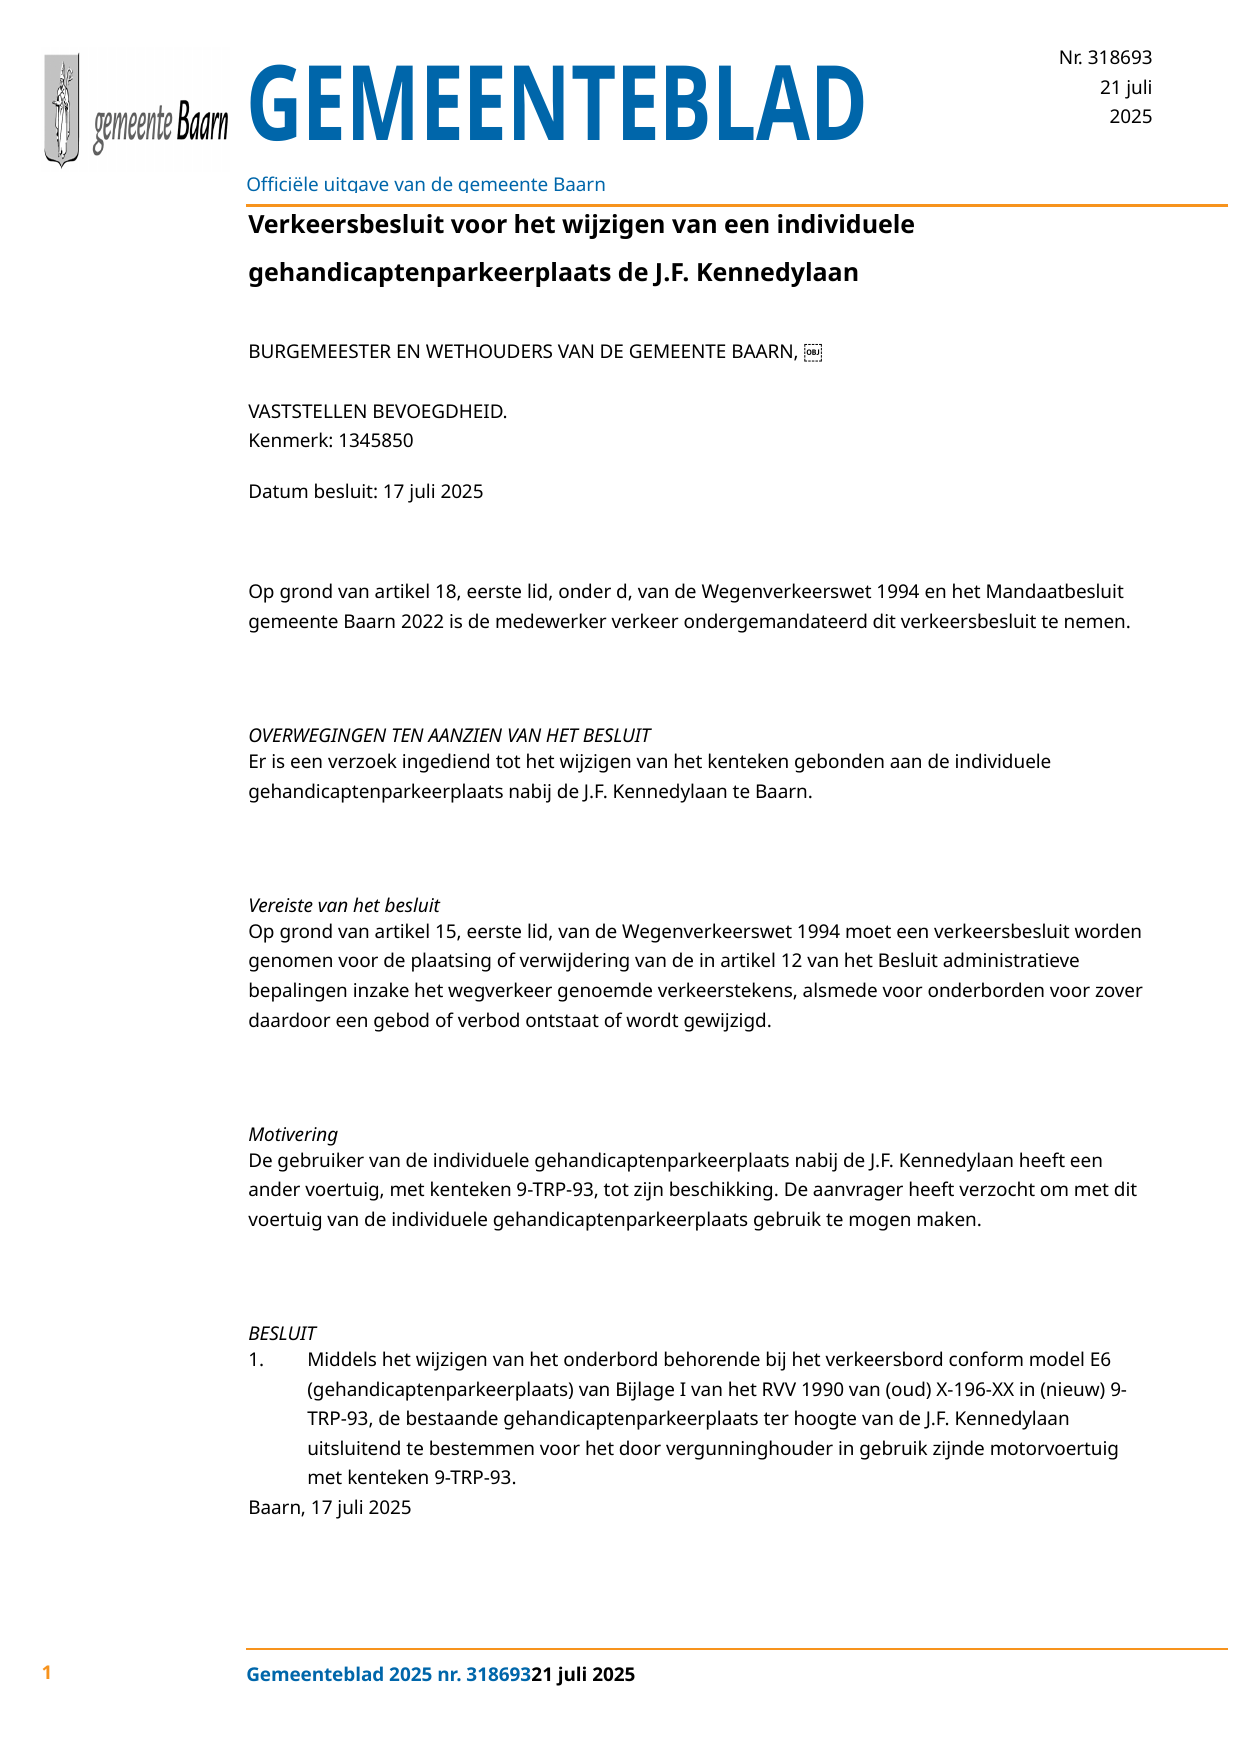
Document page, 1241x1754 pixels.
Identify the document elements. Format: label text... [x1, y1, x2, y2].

text Op grond van artikel 15, eerste lid, van de Wegenverkeerswet 1994 moet een verkeersbesluit worden genomen voor de plaatsing of verwijdering van de in artikel 12 van het Besluit administratieve bepalingen inzake het wegverkeer genoemde verkeerstekens, alsmede voor onderborden voor zover daardoor een gebod of verbod ontstaat of wordt gewijzigd. [248, 918, 1152, 1032]
text Motivering [248, 1121, 1152, 1147]
text Baarn, 17 juli 2025 [248, 1494, 1152, 1520]
text BESLUIT [248, 1320, 1152, 1346]
text De gebruiker van de individuele gehandicaptenparkeerplaats nabij de J.F. Kennedylaan heeft een ander voertuig, met kenteken 9-TRP-93, tot zijn beschikking. De aanvrager heeft verzocht om met dit voertuig van de individuele gehandicaptenparkeerplaats gebruik te mogen maken. [248, 1147, 1152, 1232]
text OVERWEGINGEN TEN AANZIEN VAN HET BESLUIT [248, 723, 1152, 748]
picture [41, 47, 231, 172]
text Vereiste van het besluit [248, 892, 1152, 918]
text Verkeersbesluit voor het wijzigen van een individuele gehandicaptenparkeerplaats de J.F. Kennedylaan [248, 207, 1152, 288]
text VASTSTELLEN BEVOEGDHEID. [248, 398, 1152, 423]
list Middels het wijzigen van het onderbord behorende bij het verkeersbord conform model E6 (gehandicaptenparkeerplaats) van Bijlage I van het RVV 1990 van (oud) X-196-XX in (nieuw) 9-TRP-93, de bestaande gehandicaptenparkeerplaats ter hoogte van de J.F. Kennedylaan uitsluitend te bestemmen voor het door vergunninghouder in gebruik zijnde motorvoertuig met kenteken 9-TRP-93. [248, 1346, 1152, 1490]
text Er is een verzoek ingediend tot het wijzigen van het kenteken gebonden aan de individuele gehandicaptenparkeerplaats nabij de J.F. Kennedylaan te Baarn. [248, 748, 1152, 804]
text Kenmerk: 1345850 [248, 427, 1152, 453]
text Datum besluit: 17 juli 2025 [248, 478, 1152, 503]
text BURGEMEESTER EN WETHOUDERS VAN DE GEMEENTE BAARN, ￼ [248, 339, 1152, 364]
text Op grond van artikel 18, eerste lid, onder d, van de Wegenverkeerswet 1994 en het Mandaatbesluit gemeente Baarn 2022 is de medewerker verkeer ondergemandateerd dit verkeersbesluit te nemen. [248, 579, 1152, 634]
